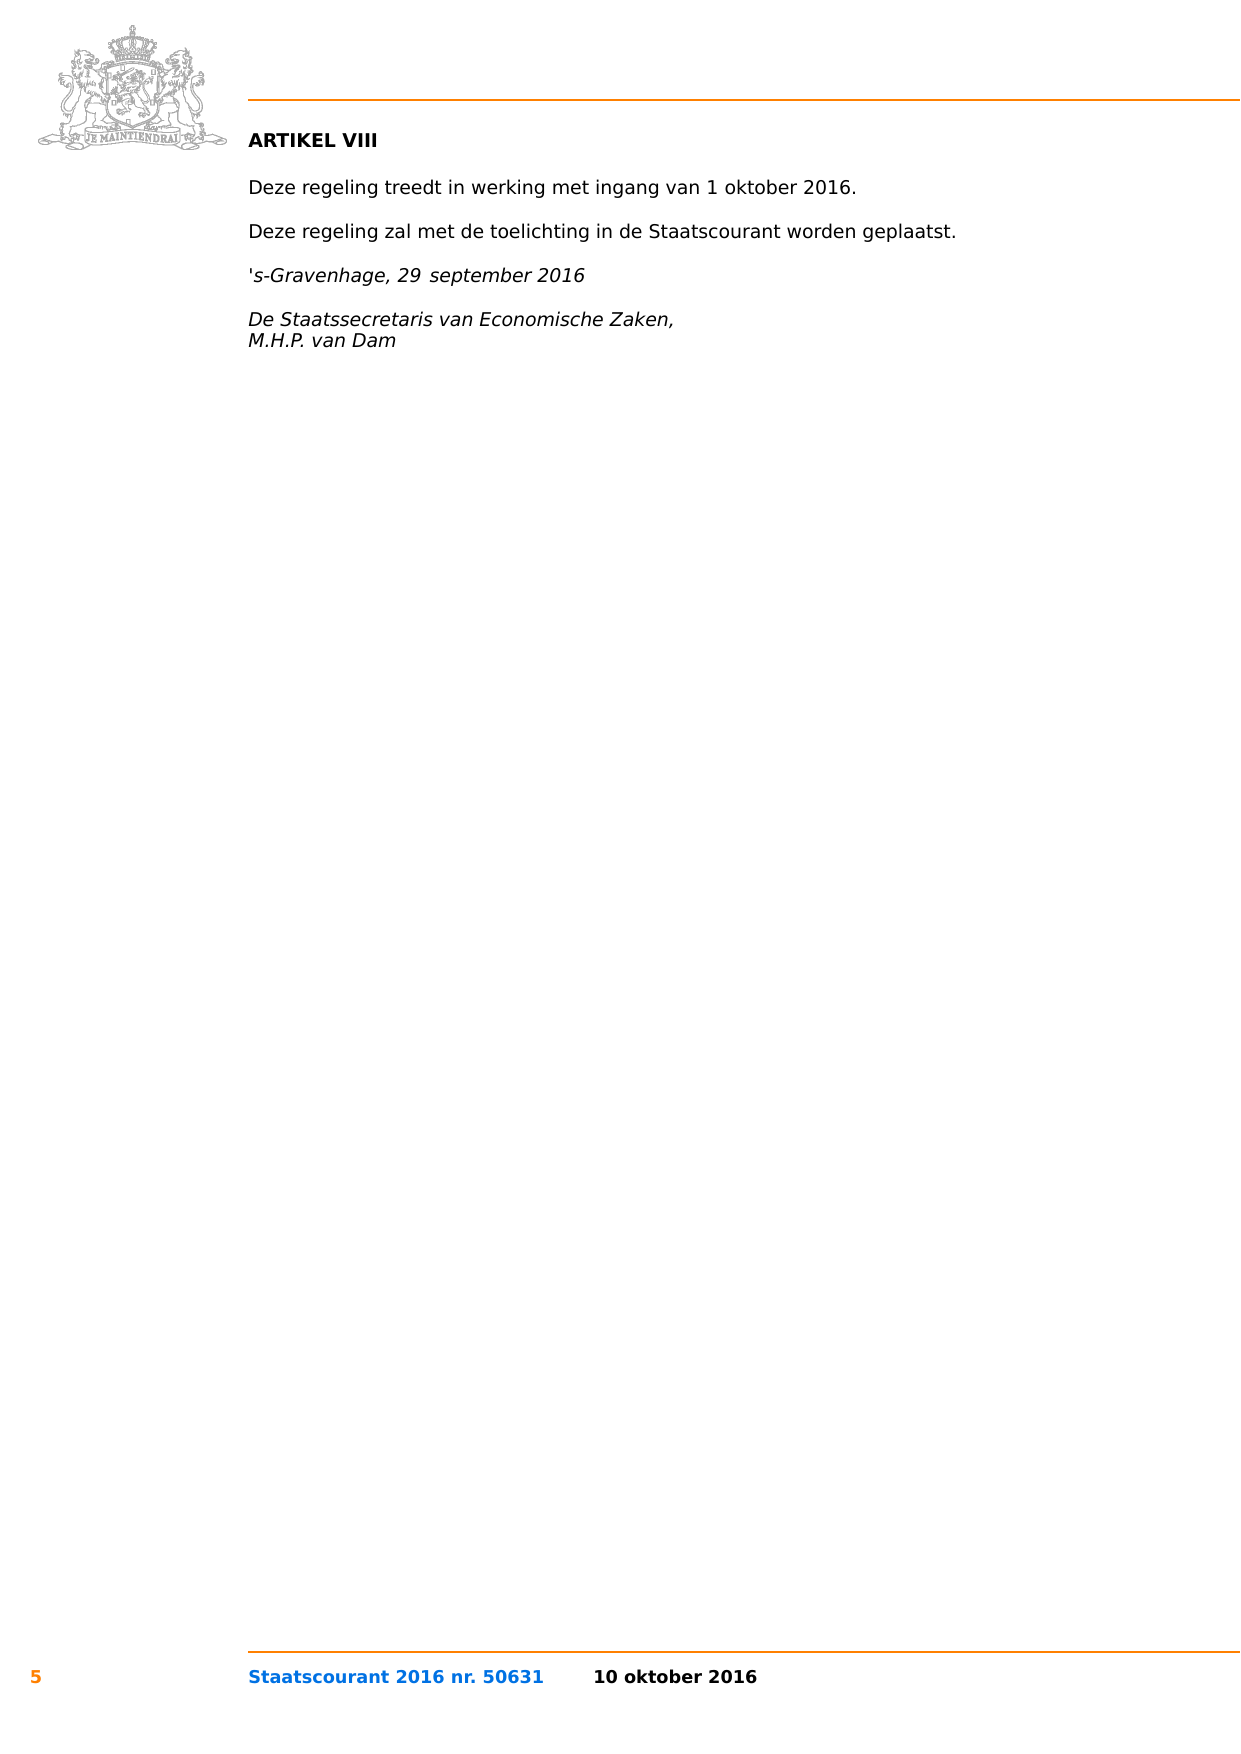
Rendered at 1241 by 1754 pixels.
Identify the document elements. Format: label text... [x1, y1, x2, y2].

text 's-Gravenhage, 29 september 2016 [248, 264, 1163, 287]
text Deze regeling treedt in werking met ingang van 1 oktober 2016. [248, 177, 1163, 199]
text De Staatssecretaris van Economische Zaken, M.H.P. van Dam [248, 308, 1163, 352]
subtitle ARTIKEL VIII [248, 130, 1163, 152]
picture [38, 25, 227, 150]
text Deze regeling zal met de toelichting in de Staatscourant worden geplaatst. [248, 221, 1163, 243]
